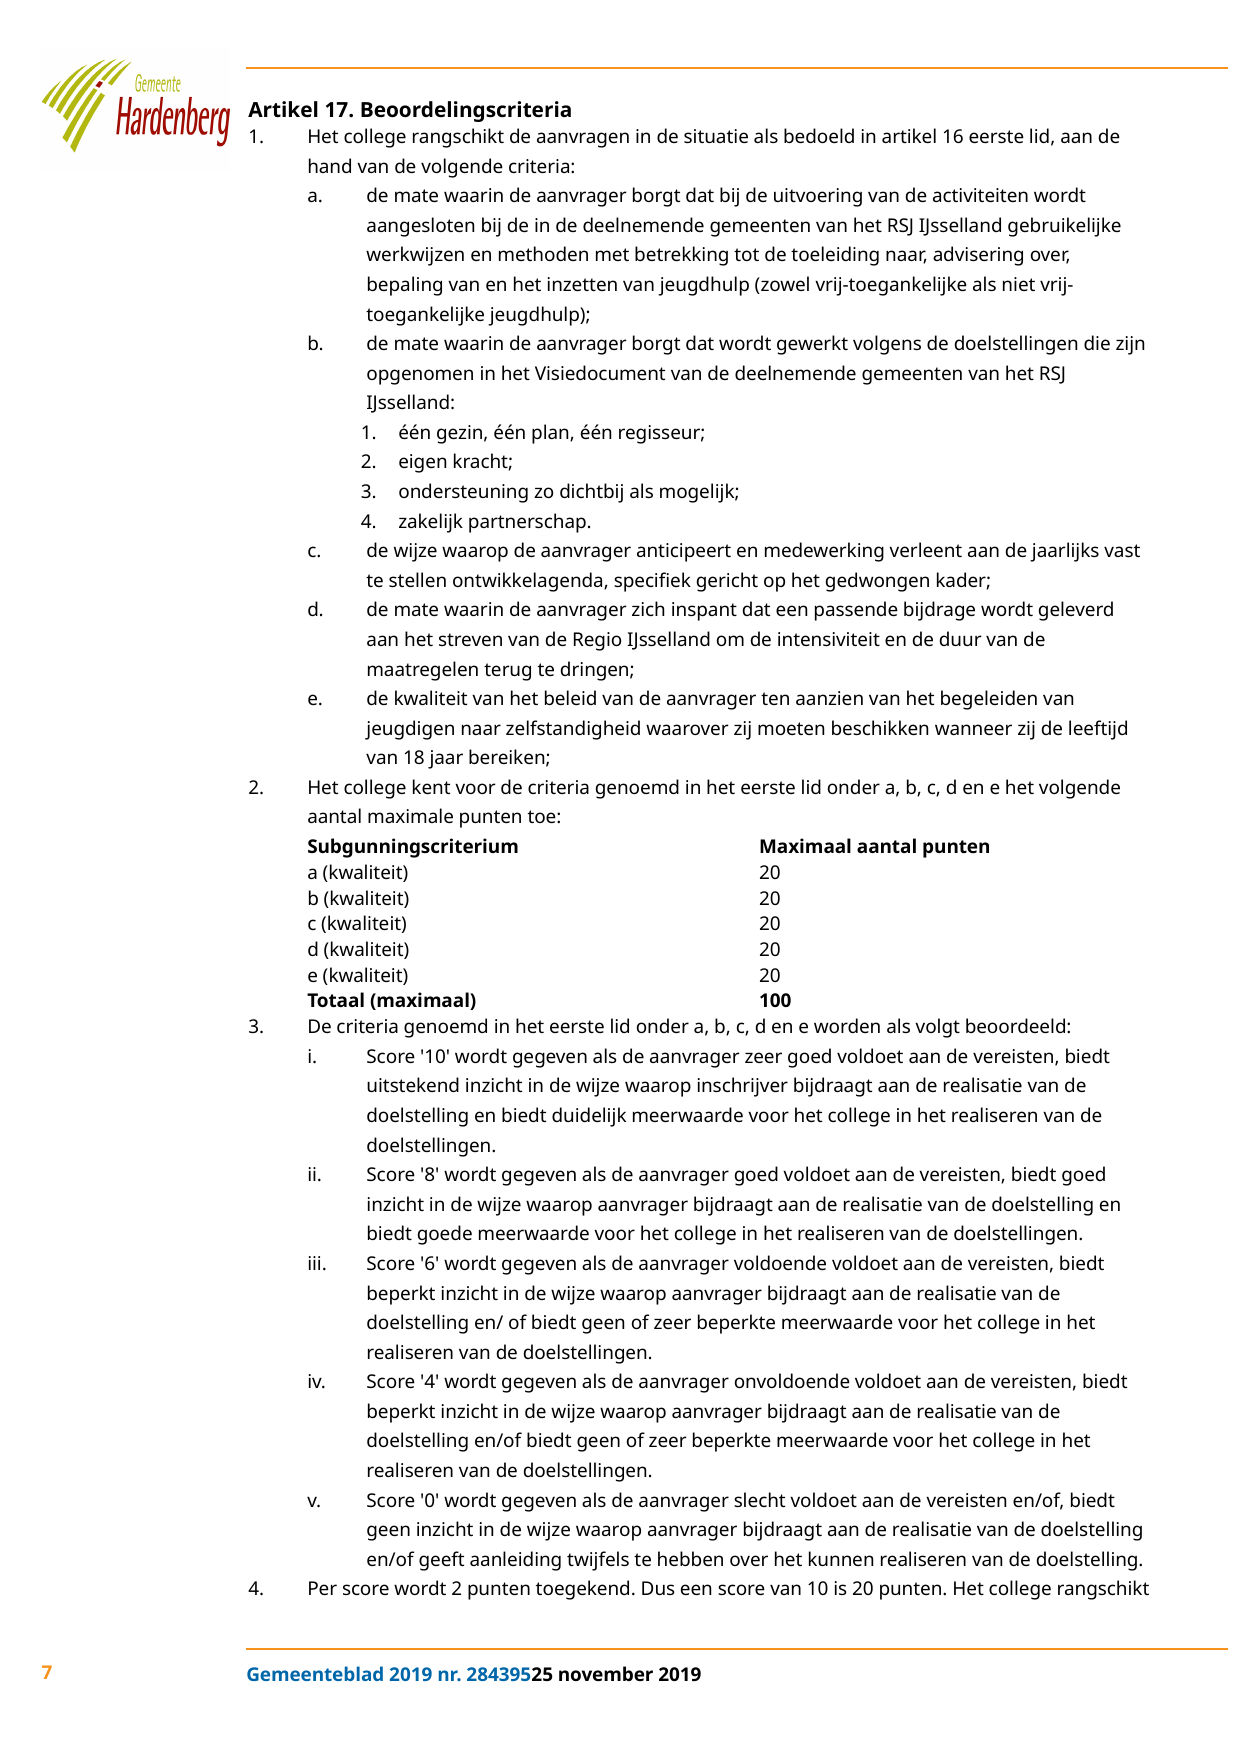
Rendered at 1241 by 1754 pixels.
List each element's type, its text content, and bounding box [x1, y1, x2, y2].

list Het college rangschikt de aanvragen in de situatie als bedoeld in artikel 16 eerste lid, aan de hand van de volgende criteria: [248, 123, 1152, 178]
text Artikel 17. Beoordelingscriteria [248, 95, 1152, 123]
table_cell 20 [759, 962, 1211, 988]
table_cell 20 [759, 859, 1211, 885]
list De criteria genoemd in het eerste lid onder a, b, c, d en e worden als volgt beoordeeld: [248, 1013, 1152, 1039]
list één gezin, één plan, één regisseur; [361, 419, 1152, 445]
table_cell b (kwaliteit) [307, 885, 759, 911]
table_cell Totaal (maximaal) [307, 988, 759, 1013]
table_cell 20 [759, 911, 1211, 936]
list de mate waarin de aanvrager borgt dat wordt gewerkt volgens de doelstellingen die zijn opgenomen in het Visiedocument van de deelnemende gemeenten van het RSJ IJsselland: [307, 330, 1152, 415]
table_cell 20 [759, 936, 1211, 962]
table_cell c (kwaliteit) [307, 911, 759, 936]
list eigen kracht; [361, 449, 1152, 474]
list Score '4' wordt gegeven als de aanvrager onvoldoende voldoet aan de vereisten, biedt beperkt inzicht in de wijze waarop aanvrager bijdraagt aan de realisatie van de doelstelling en/of biedt geen of zeer beperkte meerwaarde voor het college in het realiseren van de doelstellingen. [307, 1368, 1152, 1483]
list Score '8' wordt gegeven als de aanvrager goed voldoet aan de vereisten, biedt goed inzicht in de wijze waarop aanvrager bijdraagt aan de realisatie van de doelstelling en biedt goede meerwaarde voor het college in het realiseren van de doelstellingen. [307, 1161, 1152, 1246]
list de wijze waarop de aanvrager anticipeert en medewerking verleent aan de jaarlijks vast te stellen ontwikkelagenda, specifiek gericht op het gedwongen kader; [307, 537, 1152, 593]
list Score '0' wordt gegeven als de aanvrager slecht voldoet aan de vereisten en/of, biedt geen inzicht in de wijze waarop aanvrager bijdraagt aan de realisatie van de doelstelling en/of geeft aanleiding twijfels te hebben over het kunnen realiseren van de doelstelling. [307, 1487, 1152, 1572]
table_cell a (kwaliteit) [307, 859, 759, 885]
table_cell e (kwaliteit) [307, 962, 759, 988]
list Score '6' wordt gegeven als de aanvrager voldoende voldoet aan de vereisten, biedt beperkt inzicht in de wijze waarop aanvrager bijdraagt aan de realisatie van de doelstelling en/ of biedt geen of zeer beperkte meerwaarde voor het college in het realiseren van de doelstellingen. [307, 1250, 1152, 1365]
list Score '10' wordt gegeven als de aanvrager zeer goed voldoet aan de vereisten, biedt uitstekend inzicht in de wijze waarop inschrijver bijdraagt aan de realisatie van de doelstelling en biedt duidelijk meerwaarde voor het college in het realiseren van de doelstellingen. [307, 1043, 1152, 1158]
list de mate waarin de aanvrager zich inspant dat een passende bijdrage wordt geleverd aan het streven van de Regio IJsselland om de intensiviteit en de duur van de maatregelen terug te dringen; [307, 597, 1152, 681]
picture [41, 47, 231, 172]
table_cell d (kwaliteit) [307, 936, 759, 962]
table_cell 100 [759, 988, 1211, 1013]
list Het college kent voor de criteria genoemd in het eerste lid onder a, b, c, d en e het volgende aantal maximale punten toe: [248, 774, 1152, 829]
list ondersteuning zo dichtbij als mogelijk; [361, 478, 1152, 504]
list de mate waarin de aanvrager borgt dat bij de uitvoering van de activiteiten wordt aangesloten bij de in de deelnemende gemeenten van het RSJ IJsselland gebruikelijke werkwijzen en methoden met betrekking tot de toeleiding naar, advisering over, bepaling van en het inzetten van jeugdhulp (zowel vrij-toegankelijke als niet vrij-toegankelijke jeugdhulp); [307, 182, 1152, 326]
table_cell 20 [759, 885, 1211, 911]
table_header Maximaal aantal punten [759, 833, 1211, 859]
list zakelijk partnerschap. [361, 508, 1152, 533]
table_header Subgunningscriterium [307, 833, 759, 859]
list Per score wordt 2 punten toegekend. Dus een score van 10 is 20 punten. Het college rangschikt [248, 1576, 1152, 1601]
list de kwaliteit van het beleid van de aanvrager ten aanzien van het begeleiden van jeugdigen naar zelfstandigheid waarover zij moeten beschikken wanneer zij de leeftijd van 18 jaar bereiken; [307, 685, 1152, 770]
